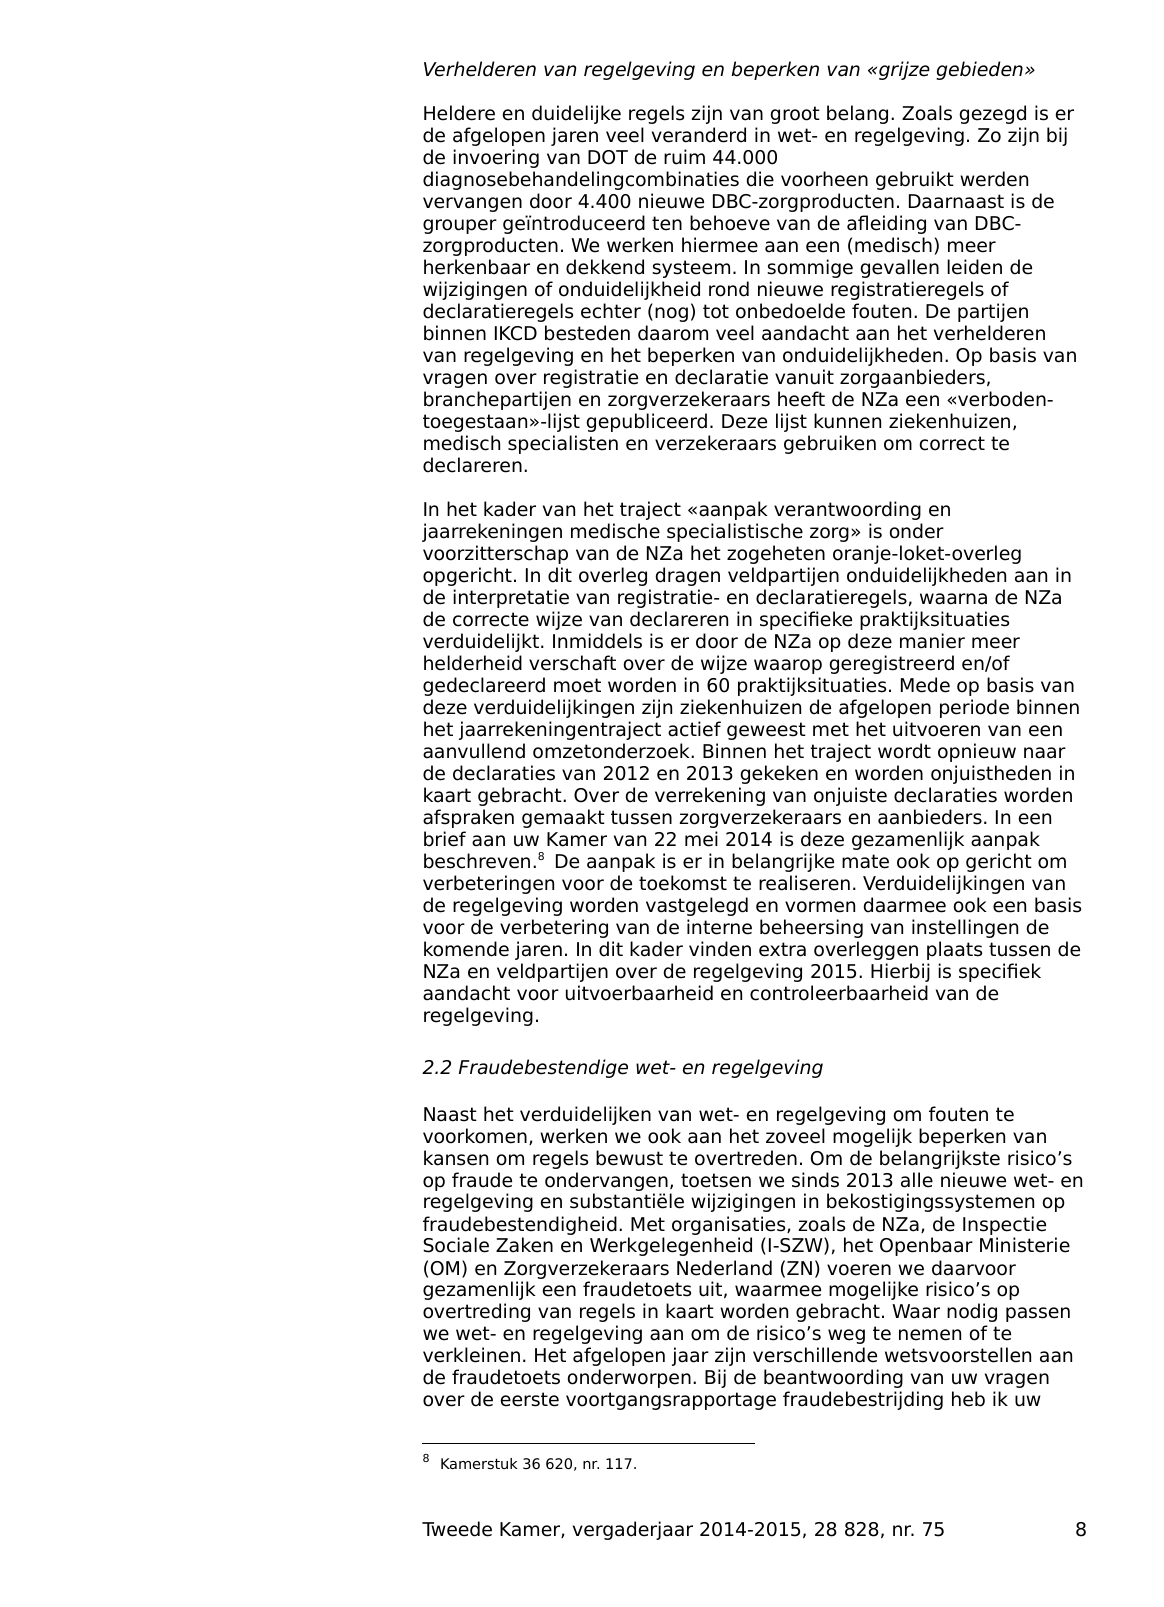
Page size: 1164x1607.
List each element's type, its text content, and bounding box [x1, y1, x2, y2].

text In het kader van het traject «aanpak verantwoording en jaarrekeningen medische specialistische zorg» is onder voorzitterschap van de NZa het zogeheten oranje-loket-overleg opgericht. In dit overleg dragen veldpartijen onduidelijkheden aan in de interpretatie van registratie- en declaratieregels, waarna de NZa de correcte wijze van declareren in specifieke praktijksituaties verduidelijkt. Inmiddels is er door de NZa op deze manier meer helderheid verschaft over de wijze waarop geregistreerd en/of gedeclareerd moet worden in 60 praktijksituaties. Mede op basis van deze verduidelijkingen zijn ziekenhuizen de afgelopen periode binnen het jaarrekeningentraject actief geweest met het uitvoeren van een aanvullend omzetonderzoek. Binnen het traject wordt opnieuw naar de declaraties van 2012 en 2013 gekeken en worden onjuistheden in kaart gebracht. Over de verrekening van onjuiste declaraties worden afspraken gemaakt tussen zorgverzekeraars en aanbieders. In een brief aan uw Kamer van 22 mei 2014 is deze gezamenlijk aanpak beschreven. De aanpak is er in belangrijke mate ook op gericht om verbeteringen voor de toekomst te realiseren. Verduidelijkingen van de regelgeving worden vastgelegd en vormen daarmee ook een basis voor de verbetering van de interne beheersing van instellingen de komende jaren. In dit kader vinden extra overleggen plaats tussen de NZa en veldpartijen over de regelgeving 2015. Hierbij is specifiek aandacht voor uitvoerbaarheid en controleerbaarheid van de regelgeving. [422, 499, 1087, 1027]
text Naast het verduidelijken van wet- en regelgeving om fouten te voorkomen, werken we ook aan het zoveel mogelijk beperken van kansen om regels bewust te overtreden. Om de belangrijkste risico’s op fraude te ondervangen, toetsen we sinds 2013 alle nieuwe wet- en regelgeving en substantiële wijzigingen in bekostigingssystemen op fraudebestendigheid. Met organisaties, zoals de NZa, de Inspectie Sociale Zaken en Werkgelegenheid (I-SZW), het Openbaar Ministerie (OM) en Zorgverzekeraars Nederland (ZN) voeren we daarvoor gezamenlijk een fraudetoets uit, waarmee mogelijke risico’s op overtreding van regels in kaart worden gebracht. Waar nodig passen we wet- en regelgeving aan om de risico’s weg te nemen of te verkleinen. Het afgelopen jaar zijn verschillende wetsvoorstellen aan de fraudetoets onderworpen. Bij de beantwoording van uw vragen over de eerste voortgangsrapportage fraudebestrijding heb ik uw [422, 1103, 1087, 1411]
subtitle Verhelderen van regelgeving en beperken van «grijze gebieden» [422, 59, 1087, 81]
text Heldere en duidelijke regels zijn van groot belang. Zoals gezegd is er de afgelopen jaren veel veranderd in wet- en regelgeving. Zo zijn bij de invoering van DOT de ruim 44.000 diagnosebehandelingcombinaties die voorheen gebruikt werden vervangen door 4.400 nieuwe DBC-zorgproducten. Daarnaast is de grouper geïntroduceerd ten behoeve van de afleiding van DBC-zorgproducten. We werken hiermee aan een (medisch) meer herkenbaar en dekkend systeem. In sommige gevallen leiden de wijzigingen of onduidelijkheid rond nieuwe registratieregels of declaratieregels echter (nog) tot onbedoelde fouten. De partijen binnen IKCD besteden daarom veel aandacht aan het verhelderen van regelgeving en het beperken van onduidelijkheden. Op basis van vragen over registratie en declaratie vanuit zorgaanbieders, branchepartijen en zorgverzekeraars heeft de NZa een «verboden-toegestaan»-lijst gepubliceerd. Deze lijst kunnen ziekenhuizen, medisch specialisten en verzekeraars gebruiken om correct te declareren. [422, 103, 1087, 477]
text Kamerstuk 36 620, nr. 117. [422, 1452, 1087, 1474]
subtitle 2.2 Fraudebestendige wet- en regelgeving [422, 1057, 1087, 1078]
